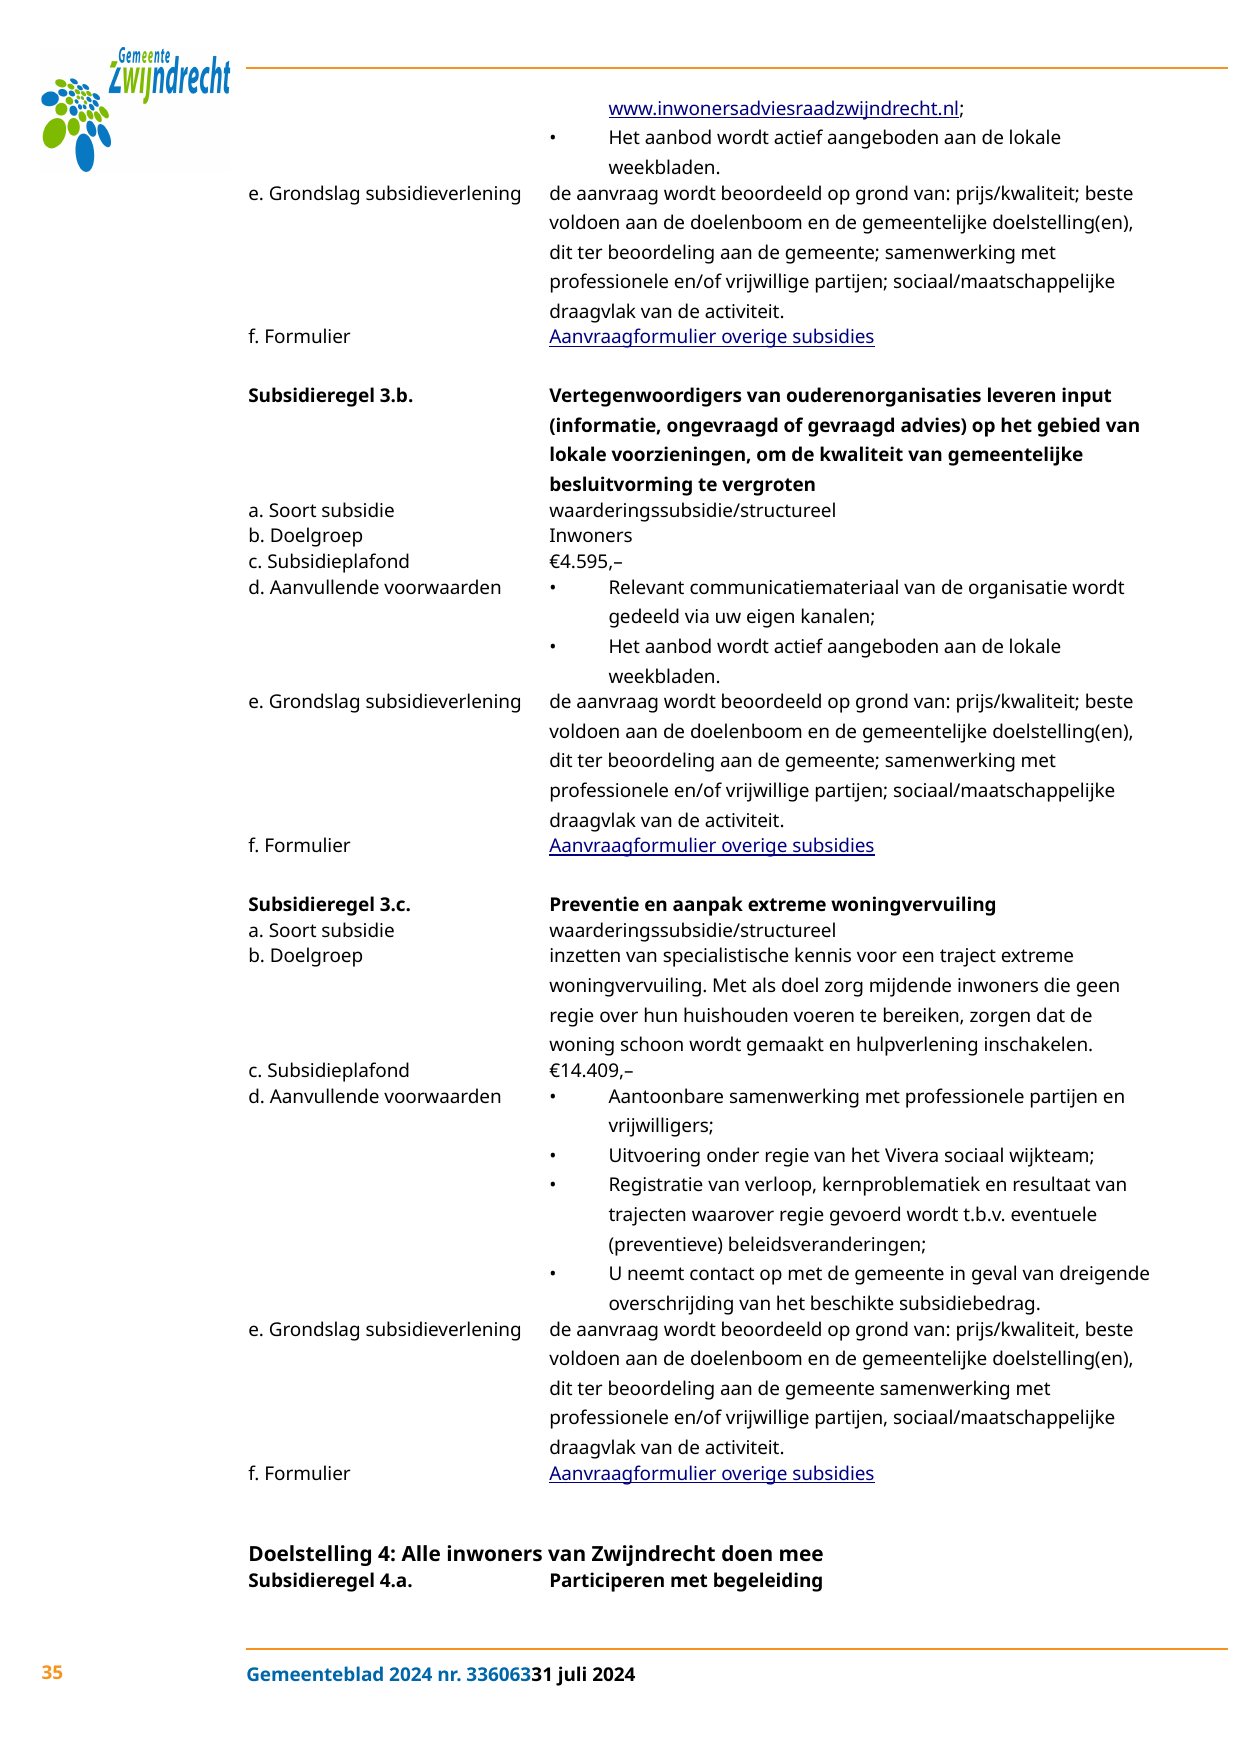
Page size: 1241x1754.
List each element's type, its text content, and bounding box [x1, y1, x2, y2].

table_cell [248, 95, 549, 180]
table_cell de aanvraag wordt beoordeeld op grond van: prijs/kwaliteit; beste voldoen aan de doelenboom en de gemeentelijke doelstelling(en), dit ter beoordeling aan de gemeente; samenwerking met professionele en/of vrijwillige partijen; sociaal/maatschappelijke draagvlak van de activiteit. [549, 180, 1152, 324]
table_cell Aanvraagformulier overige subsidies [549, 324, 1152, 349]
table_cell €4.595,– [549, 548, 1152, 574]
table_cell c. Subsidieplafond [248, 548, 549, 574]
table_header Subsidieregel 4.a. [248, 1568, 549, 1593]
table_cell e. Grondslag subsidieverlening [248, 689, 549, 833]
table_header Participeren met begeleiding [549, 1568, 1152, 1593]
table_cell Aanvraagformulier overige subsidies [549, 833, 1152, 858]
table_cell f. Formulier [248, 324, 549, 349]
table_header Subsidieregel 3.c. [248, 891, 549, 917]
table_cell waarderingssubsidie/structureel [549, 497, 1152, 523]
table_cell a. Soort subsidie [248, 497, 549, 523]
text Doelstelling 4: Alle inwoners van Zwijndrecht doen mee [248, 1539, 1152, 1568]
table_cell Relevant communicatiemateriaal van de organisatie wordt gedeeld via uw eigen kanalen; Het aanbod wordt actief aangeboden aan de lokale weekbladen. [549, 574, 1152, 688]
table_cell Aanvraagformulier overige subsidies [549, 1460, 1152, 1486]
table_header Subsidieregel 3.b. [248, 383, 549, 497]
table_cell inzetten van specialistische kennis voor een traject extreme woningvervuiling. Met als doel zorg mijdende inwoners die geen regie over hun huishouden voeren te bereiken, zorgen dat de woning schoon wordt gemaakt en hulpverlening inschakelen. [549, 943, 1152, 1057]
table_cell e. Grondslag subsidieverlening [248, 1316, 549, 1460]
table_cell de aanvraag wordt beoordeeld op grond van: prijs/kwaliteit; beste voldoen aan de doelenboom en de gemeentelijke doelstelling(en), dit ter beoordeling aan de gemeente; samenwerking met professionele en/of vrijwillige partijen; sociaal/maatschappelijke draagvlak van de activiteit. [549, 689, 1152, 833]
table_cell b. Doelgroep [248, 523, 549, 548]
picture [41, 47, 231, 172]
table_cell Inwoners [549, 523, 1152, 548]
table_cell e. Grondslag subsidieverlening [248, 180, 549, 324]
table_cell €14.409,– [549, 1057, 1152, 1083]
table_cell www.inwonersadviesraadzwijndrecht.nl; Het aanbod wordt actief aangeboden aan de lokale weekbladen. [549, 95, 1152, 180]
table_cell waarderingssubsidie/structureel [549, 917, 1152, 943]
table_cell Aantoonbare samenwerking met professionele partijen en vrijwilligers; Uitvoering onder regie van het Vivera sociaal wijkteam; Registratie van verloop, kernproblematiek en resultaat van trajecten waarover regie gevoerd wordt t.b.v. eventuele (preventieve) beleidsveranderingen; U neemt contact op met de gemeente in geval van dreigende overschrijding van het beschikte subsidiebedrag. [549, 1083, 1152, 1316]
table_cell de aanvraag wordt beoordeeld op grond van: prijs/kwaliteit, beste voldoen aan de doelenboom en de gemeentelijke doelstelling(en), dit ter beoordeling aan de gemeente samenwerking met professionele en/of vrijwillige partijen, sociaal/maatschappelijke draagvlak van de activiteit. [549, 1316, 1152, 1460]
table_header Preventie en aanpak extreme woningvervuiling [549, 891, 1152, 917]
table_cell f. Formulier [248, 833, 549, 858]
table_cell c. Subsidieplafond [248, 1057, 549, 1083]
table_cell b. Doelgroep [248, 943, 549, 1057]
table_cell a. Soort subsidie [248, 917, 549, 943]
table_header Vertegenwoordigers van ouderenorganisaties leveren input (informatie, ongevraagd of gevraagd advies) op het gebied van lokale voorzieningen, om de kwaliteit van gemeentelijke besluitvorming te vergroten [549, 383, 1152, 497]
table_cell d. Aanvullende voorwaarden [248, 1083, 549, 1316]
table_cell f. Formulier [248, 1460, 549, 1486]
table_cell d. Aanvullende voorwaarden [248, 574, 549, 688]
